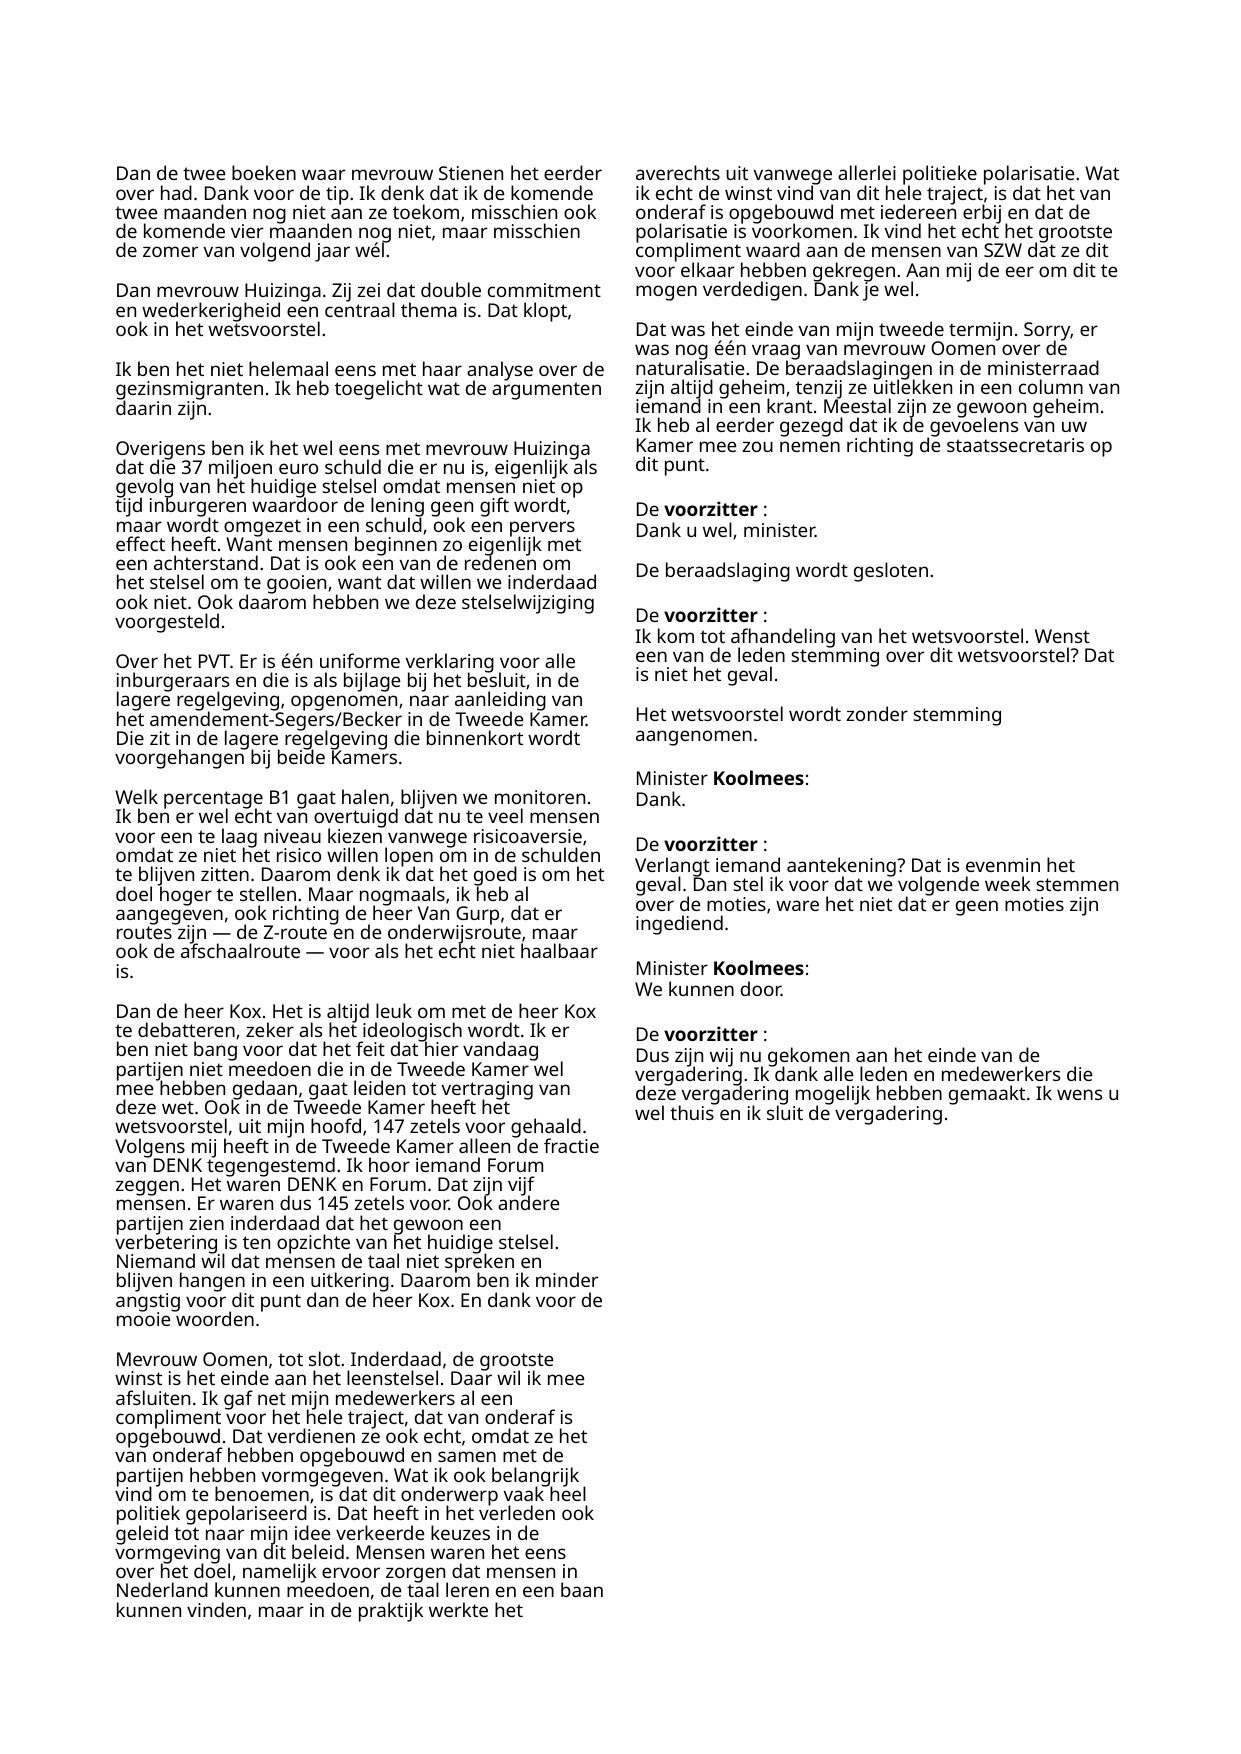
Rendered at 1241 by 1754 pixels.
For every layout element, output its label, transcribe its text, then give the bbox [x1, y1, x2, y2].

text De beraadslaging wordt gesloten. [635, 562, 1125, 581]
text De voorzitter : [635, 602, 1125, 628]
text Dan de heer Kox. Het is altijd leuk om met de heer Kox te debatteren, zeker als het ideologisch wordt. Ik er ben niet bang voor dat het feit dat hier vandaag partijen niet meedoen die in de Tweede Kamer wel mee hebben gedaan, gaat leiden tot vertraging van deze wet. Ook in de Tweede Kamer heeft het wetsvoorstel, uit mijn hoofd, 147 zetels voor gehaald. Volgens mij heeft in de Tweede Kamer alleen de fractie van DENK tegengestemd. Ik hoor iemand Forum zeggen. Het waren DENK en Forum. Dat zijn vijf mensen. Er waren dus 145 zetels voor. Ook andere partijen zien inderdaad dat het gewoon een verbetering is ten opzichte van het huidige stelsel. Niemand wil dat mensen de taal niet spreken en blijven hangen in een uitkering. Daarom ben ik minder angstig voor dit punt dan de heer Kox. En dank voor de mooie woorden. [115, 1003, 605, 1330]
text Dank. [635, 791, 1125, 811]
text Dus zijn wij nu gekomen aan het einde van de vergadering. Ik dank alle leden en medewerkers die deze vergadering mogelijk hebben gemaakt. Ik wens u wel thuis en ik sluit de vergadering. [635, 1047, 1125, 1124]
text Mevrouw Oomen, tot slot. Inderdaad, de grootste winst is het einde aan het leenstelsel. Daar wil ik mee afsluiten. Ik gaf net mijn medewerkers al een compliment voor het hele traject, dat van onderaf is opgebouwd. Dat verdienen ze ook echt, omdat ze het van onderaf hebben opgebouwd en samen met de partijen hebben vormgegeven. Wat ik ook belangrijk vind om te benoemen, is dat dit onderwerp vaak heel politiek gepolariseerd is. Dat heeft in het verleden ook geleid tot naar mijn idee verkeerde keuzes in de vormgeving van dit beleid. Mensen waren het eens over het doel, namelijk ervoor zorgen dat mensen in Nederland kunnen meedoen, de taal leren en een baan kunnen vinden, maar in de praktijk werkte het [115, 1351, 605, 1621]
text averechts uit vanwege allerlei politieke polarisatie. Wat ik echt de winst vind van dit hele traject, is dat het van onderaf is opgebouwd met iedereen erbij en dat de polarisatie is voorkomen. Ik vind het echt het grootste compliment waard aan de mensen van SZW dat ze dit voor elkaar hebben gekregen. Aan mij de eer om dit te mogen verdedigen. Dank je wel. [635, 165, 1125, 300]
text Dan de twee boeken waar mevrouw Stienen het eerder over had. Dank voor de tip. Ik denk dat ik de komende twee maanden nog niet aan ze toekom, misschien ook de komende vier maanden nog niet, maar misschien de zomer van volgend jaar wél. [115, 165, 605, 262]
text De voorzitter : [635, 496, 1125, 522]
text Ik ben het niet helemaal eens met haar analyse over de gezinsmigranten. Ik heb toegelicht wat de argumenten daarin zijn. [115, 361, 605, 419]
text Minister Koolmees: [635, 955, 1125, 981]
text We kunnen door. [635, 981, 1125, 1000]
text Dan mevrouw Huizinga. Zij zei dat double commitment en wederkerigheid een centraal thema is. Dat klopt, ook in het wetsvoorstel. [115, 282, 605, 340]
text Ik kom tot afhandeling van het wetsvoorstel. Wenst een van de leden stemming over dit wetsvoorstel? Dat is niet het geval. [635, 628, 1125, 685]
text Welk percentage B1 gaat halen, blijven we monitoren. Ik ben er wel echt van overtuigd dat nu te veel mensen voor een te laag niveau kiezen vanwege risicoaversie, omdat ze niet het risico willen lopen om in de schulden te blijven zitten. Daarom denk ik dat het goed is om het doel hoger te stellen. Maar nogmaals, ik heb al aangegeven, ook richting de heer Van Gurp, dat er routes zijn — de Z-route en de onderwijsroute, maar ook de afschaalroute — voor als het echt niet haalbaar is. [115, 789, 605, 982]
text Minister Koolmees: [635, 766, 1125, 791]
text De voorzitter : [635, 1021, 1125, 1047]
text Verlangt iemand aantekening? Dat is evenmin het geval. Dan stel ik voor dat we volgende week stemmen over de moties, ware het niet dat er geen moties zijn ingediend. [635, 857, 1125, 934]
text Overigens ben ik het wel eens met mevrouw Huizinga dat die 37 miljoen euro schuld die er nu is, eigenlijk als gevolg van het huidige stelsel omdat mensen niet op tijd inburgeren waardoor de lening geen gift wordt, maar wordt omgezet in een schuld, ook een pervers effect heeft. Want mensen beginnen zo eigenlijk met een achterstand. Dat is ook een van de redenen om het stelsel om te gooien, want dat willen we inderdaad ook niet. Ook daarom hebben we deze stelselwijziging voorgesteld. [115, 439, 605, 632]
text Het wetsvoorstel wordt zonder stemming aangenomen. [635, 706, 1125, 745]
text Dat was het einde van mijn tweede termijn. Sorry, er was nog één vraag van mevrouw Oomen over de naturalisatie. De beraadslagingen in de ministerraad zijn altijd geheim, tenzij ze uitlekken in een column van iemand in een krant. Meestal zijn ze gewoon geheim. Ik heb al eerder gezegd dat ik de gevoelens van uw Kamer mee zou nemen richting de staatssecretaris op dit punt. [635, 321, 1125, 475]
text Over het PVT. Er is één uniforme verklaring voor alle inburgeraars en die is als bijlage bij het besluit, in de lagere regelgeving, opgenomen, naar aanleiding van het amendement-Segers/Becker in de Tweede Kamer. Die zit in de lagere regelgeving die binnenkort wordt voorgehangen bij beide Kamers. [115, 653, 605, 768]
text Dank u wel, minister. [635, 522, 1125, 541]
text De voorzitter : [635, 831, 1125, 857]
